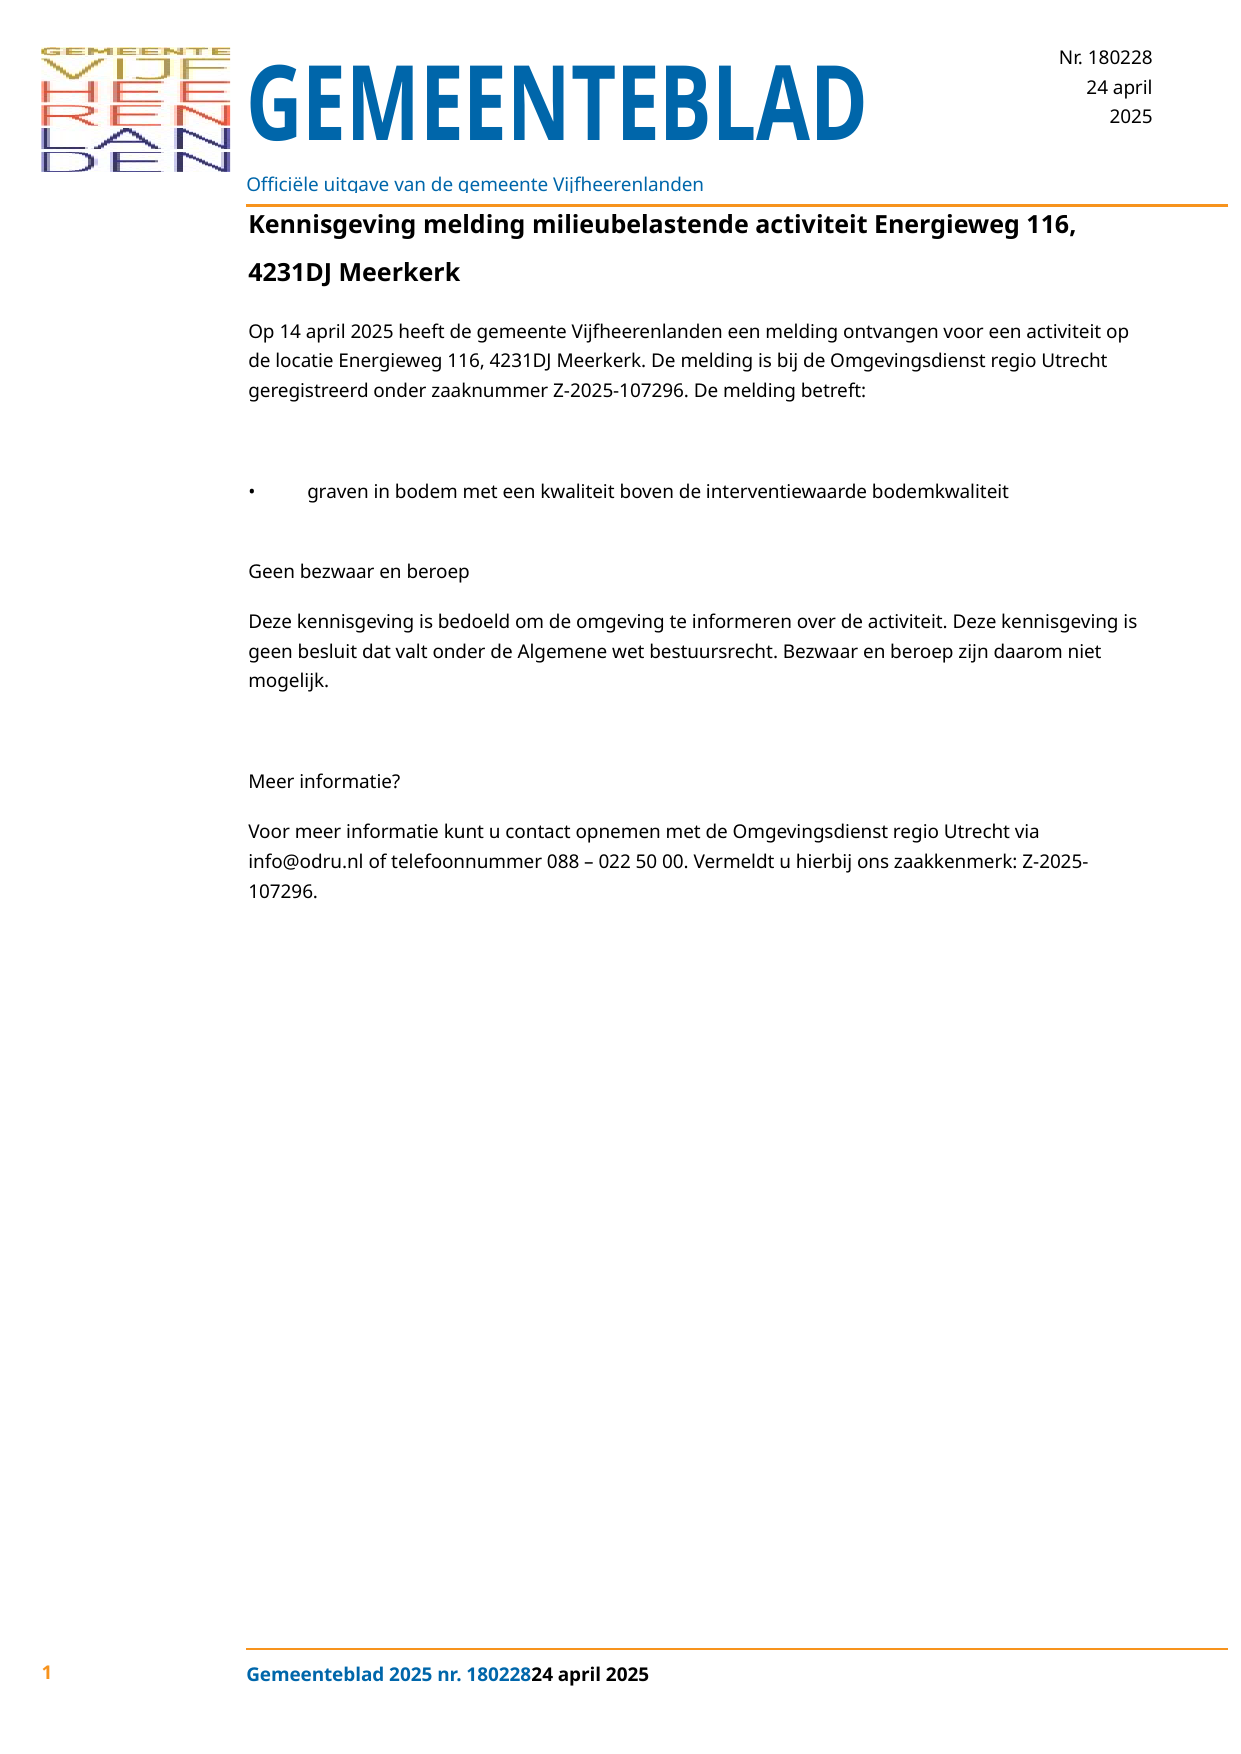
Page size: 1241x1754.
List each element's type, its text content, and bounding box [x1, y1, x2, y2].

picture [41, 47, 231, 172]
text Op 14 april 2025 heeft de gemeente Vijfheerenlanden een melding ontvangen voor een activiteit op de locatie Energieweg 116, 4231DJ Meerkerk. De melding is bij de Omgevingsdienst regio Utrecht geregistreerd onder zaaknummer Z-2025-107296. De melding betreft: [248, 318, 1152, 403]
list graven in bodem met een kwaliteit boven de interventiewaarde bodemkwaliteit [248, 478, 1152, 504]
text Deze kennisgeving is bedoeld om de omgeving te informeren over de activiteit. Deze kennisgeving is geen besluit dat valt onder de Algemene wet bestuursrecht. Bezwaar en beroep zijn daarom niet mogelijk. [248, 608, 1152, 693]
text Kennisgeving melding milieubelastende activiteit Energieweg 116, 4231DJ Meerkerk [248, 207, 1152, 288]
text Voor meer informatie kunt u contact opnemen met de Omgevingsdienst regio Utrecht via info@odru.nl of telefoonnummer 088 – 022 50 00. Vermeldt u hierbij ons zaakkenmerk: Z-2025-107296. [248, 819, 1152, 904]
text Meer informatie? [248, 768, 1152, 794]
text Geen bezwaar en beroep [248, 558, 1152, 584]
